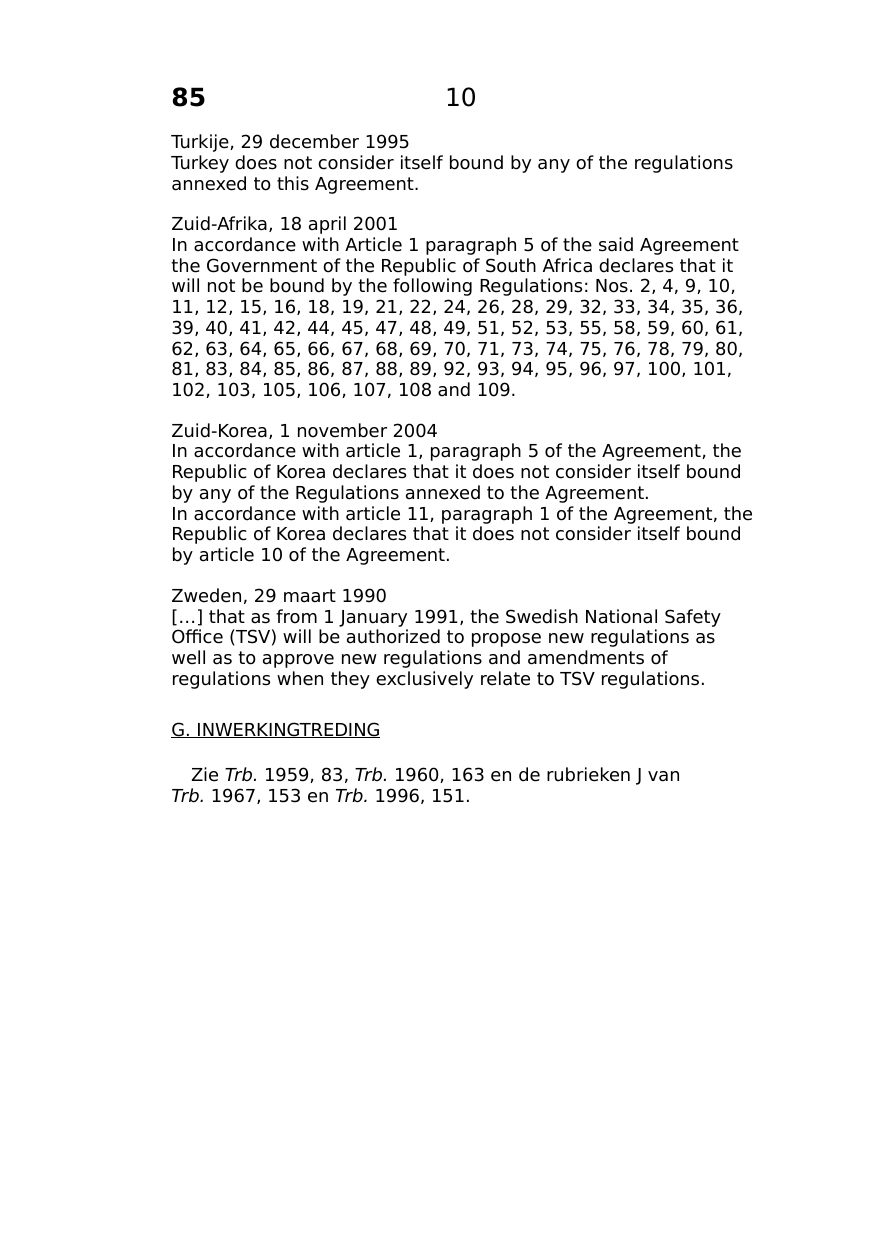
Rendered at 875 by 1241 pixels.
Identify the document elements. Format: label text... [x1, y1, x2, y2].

text Zuid-Afrika, 18 april 2001 [171, 214, 756, 235]
text Zuid-Korea, 1 november 2004 [171, 421, 756, 441]
text […] that as from 1 January 1991, the Swedish National Safety Office (TSV) will be authorized to propose new regulations as well as to approve new regulations and amendments of regulations when they exclusively relate to TSV regulations. [171, 606, 756, 689]
text In accordance with article 11, paragraph 1 of the Agreement, the Republic of Korea declares that it does not consider itself bound by article 10 of the Agreement. [171, 503, 756, 566]
text In accordance with article 1, paragraph 5 of the Agreement, the Republic of Korea declares that it does not consider itself bound by any of the Regulations annexed to the Agreement. [171, 441, 756, 503]
text In accordance with Article 1 paragraph 5 of the said Agreement the Government of the Republic of South Africa declares that it will not be bound by the following Regulations: Nos. 2, 4, 9, 10, 11, 12, 15, 16, 18, 19, 21, 22, 24, 26, 28, 29, 32, 33, 34, 35, 36, 39, 40, 41, 42, 44, 45, 47, 48, 49, 51, 52, 53, 55, 58, 59, 60, 61, 62, 63, 64, 65, 66, 67, 68, 69, 70, 71, 73, 74, 75, 76, 78, 79, 80, 81, 83, 84, 85, 86, 87, 88, 89, 92, 93, 94, 95, 96, 97, 100, 101, 102, 103, 105, 106, 107, 108 and 109. [171, 235, 756, 401]
text Zweden, 29 maart 1990 [171, 586, 756, 606]
text Turkije, 29 december 1995 [171, 132, 756, 153]
text Turkey does not consider itself bound by any of the regulations annexed to this Agreement. [171, 153, 756, 194]
text Zie Trb. 1959, 83, Trb. 1960, 163 en de rubrieken J van Trb. 1967, 153 en Trb. 1996, 151. [171, 765, 756, 807]
subtitle G. INWERKINGTREDING [171, 719, 756, 740]
